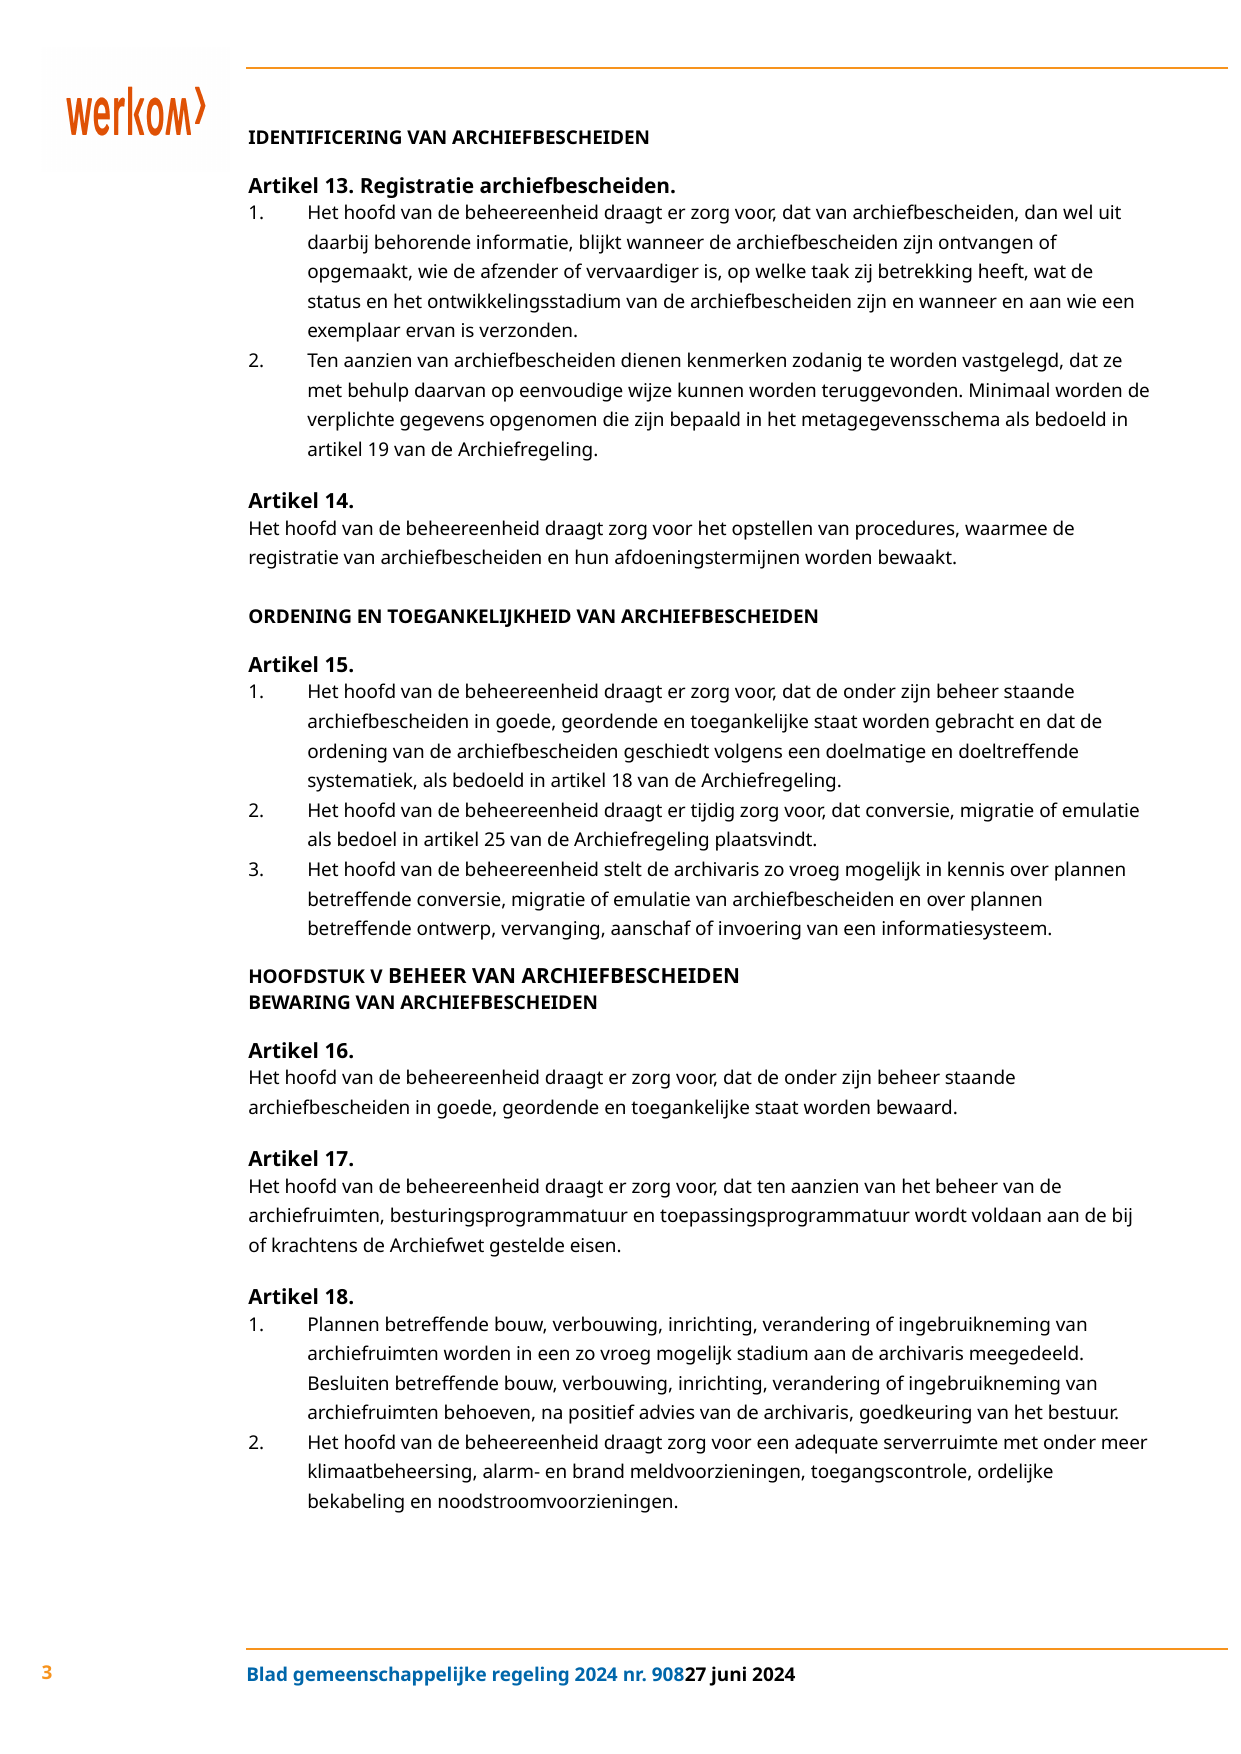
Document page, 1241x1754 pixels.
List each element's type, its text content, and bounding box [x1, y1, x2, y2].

text Het hoofd van de beheereenheid draagt zorg voor het opstellen van procedures, waarmee de registratie van archiefbescheiden en hun afdoeningstermijnen worden bewaakt. [248, 515, 1152, 570]
list Het hoofd van de beheereenheid draagt er zorg voor, dat van archiefbescheiden, dan wel uit daarbij behorende informatie, blijkt wanneer de archiefbescheiden zijn ontvangen of opgemaakt, wie de afzender of vervaardiger is, op welke taak zij betrekking heeft, wat de status en het ontwikkelingsstadium van de archiefbescheiden zijn en wanneer en aan wie een exemplaar ervan is verzonden. [248, 199, 1152, 343]
text Het hoofd van de beheereenheid draagt er zorg voor, dat ten aanzien van het beheer van de archiefruimten, besturingsprogrammatuur en toepassingsprogrammatuur wordt voldaan aan de bij of krachtens de Archiefwet gestelde eisen. [248, 1173, 1152, 1258]
list Het hoofd van de beheereenheid draagt er zorg voor, dat de onder zijn beheer staande archiefbescheiden in goede, geordende en toegankelijke staat worden gebracht en dat de ordening van de archiefbescheiden geschiedt volgens een doelmatige en doeltreffende systematiek, als bedoeld in artikel 18 van de Archiefregeling. [248, 679, 1152, 793]
list Plannen betreffende bouw, verbouwing, inrichting, verandering of ingebruikneming van archiefruimten worden in een zo vroeg mogelijk stadium aan de archivaris meegedeeld. Besluiten betreffende bouw, verbouwing, inrichting, verandering of ingebruikneming van archiefruimten behoeven, na positief advies van de archivaris, goedkeuring van het bestuur. [248, 1311, 1152, 1425]
picture [41, 47, 231, 172]
list Het hoofd van de beheereenheid draagt zorg voor een adequate serverruimte met onder meer klimaatbeheersing, alarm- en brand meldvoorzieningen, toegangscontrole, ordelijke bekabeling en noodstroomvoorzieningen. [248, 1429, 1152, 1514]
text Artikel 15. [248, 650, 1152, 679]
text BEWARING VAN ARCHIEFBESCHEIDEN [248, 989, 1152, 1015]
list Het hoofd van de beheereenheid draagt er tijdig zorg voor, dat conversie, migratie of emulatie als bedoel in artikel 25 van de Archiefregeling plaatsvindt. [248, 797, 1152, 852]
list Het hoofd van de beheereenheid stelt de archivaris zo vroeg mogelijk in kennis over plannen betreffende conversie, migratie of emulatie van archiefbescheiden en over plannen betreffende ontwerp, vervanging, aanschaf of invoering van een informatiesysteem. [248, 856, 1152, 941]
text Artikel 13. Registratie archiefbescheiden. [248, 171, 1152, 199]
text ORDENING EN TOEGANKELIJKHEID VAN ARCHIEFBESCHEIDEN [248, 604, 1152, 629]
text Artikel 16. [248, 1036, 1152, 1064]
text Artikel 18. [248, 1282, 1152, 1311]
text Artikel 17. [248, 1144, 1152, 1173]
text HOOFDSTUK V BEHEER VAN ARCHIEFBESCHEIDEN [248, 961, 1152, 989]
text IDENTIFICERING VAN ARCHIEFBESCHEIDEN [248, 124, 1152, 150]
text Artikel 14. [248, 486, 1152, 515]
text Het hoofd van de beheereenheid draagt er zorg voor, dat de onder zijn beheer staande archiefbescheiden in goede, geordende en toegankelijke staat worden bewaard. [248, 1064, 1152, 1120]
list Ten aanzien van archiefbescheiden dienen kenmerken zodanig te worden vastgelegd, dat ze met behulp daarvan op eenvoudige wijze kunnen worden teruggevonden. Minimaal worden de verplichte gegevens opgenomen die zijn bepaald in het metagegevensschema als bedoeld in artikel 19 van de Archiefregeling. [248, 347, 1152, 462]
